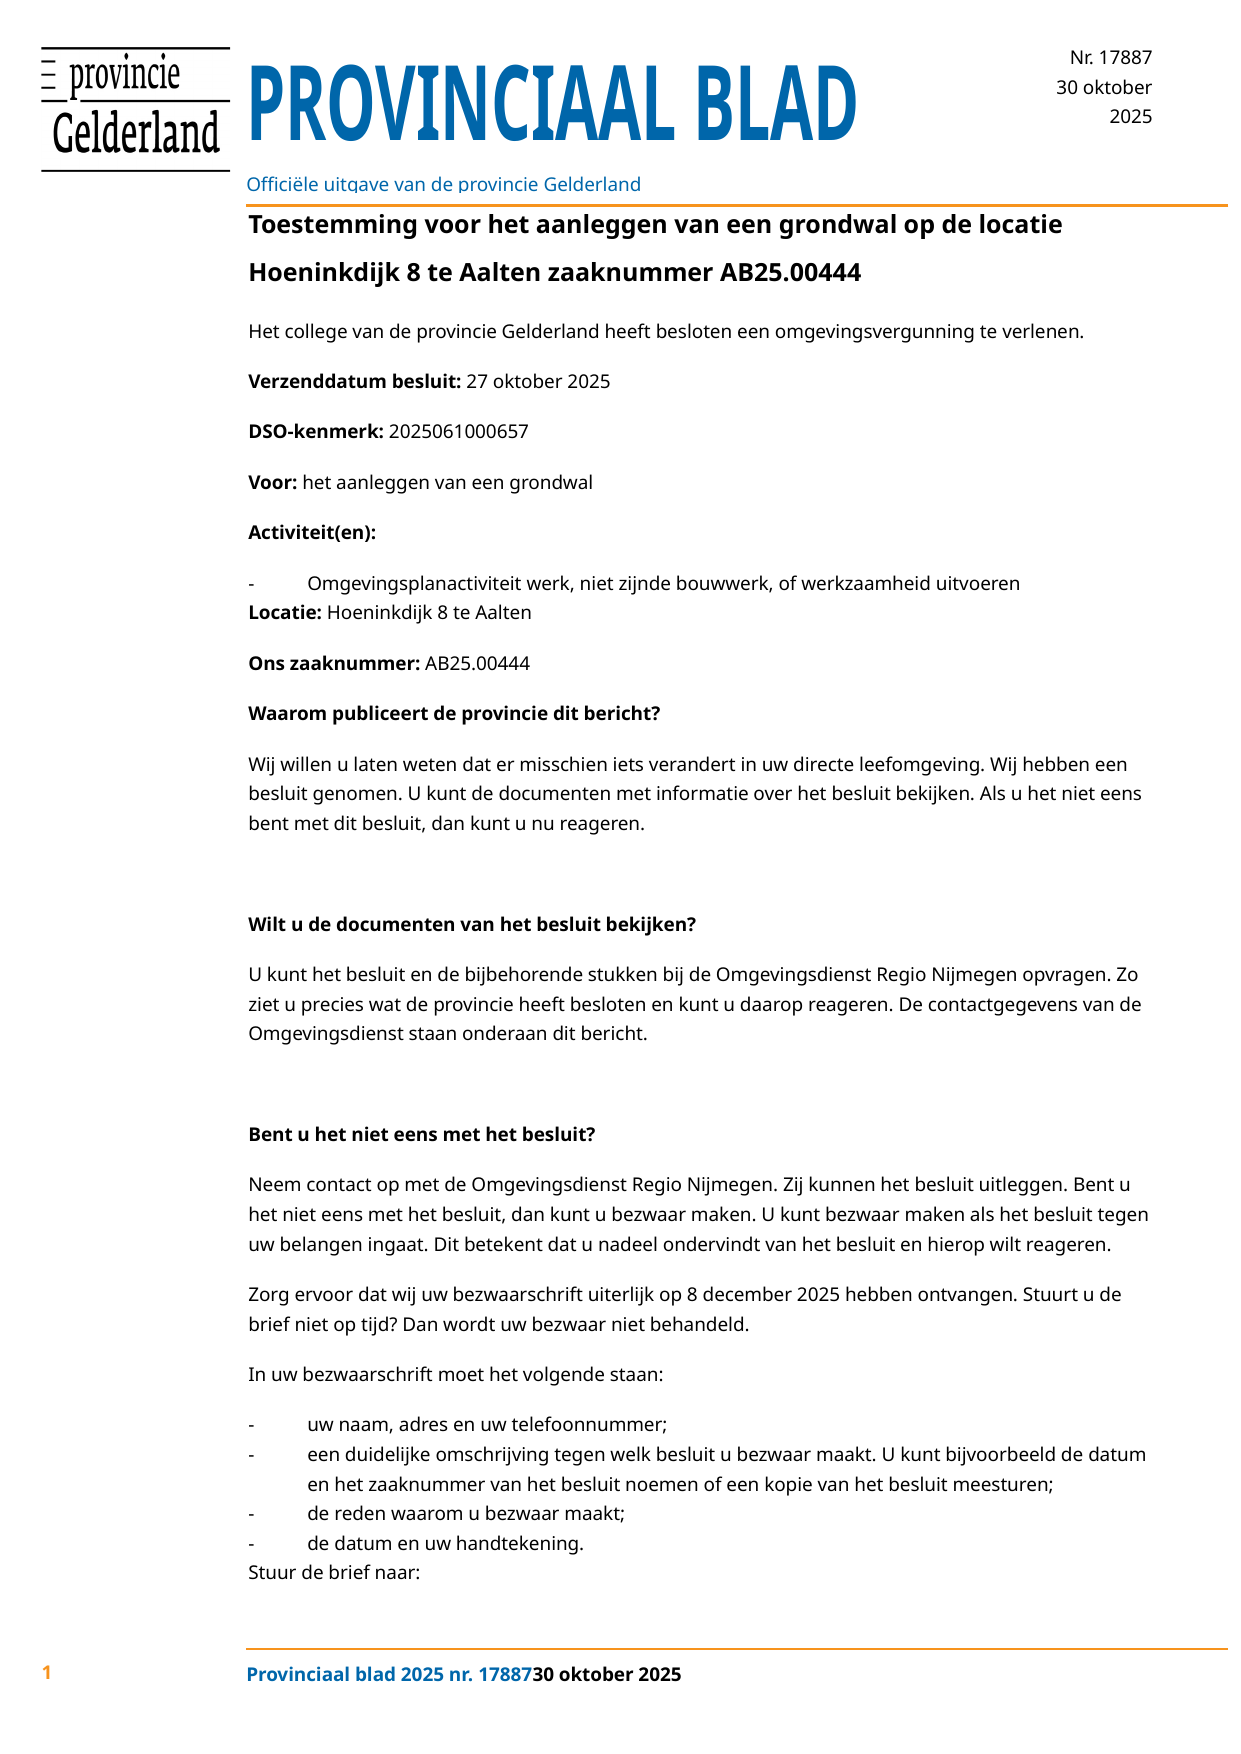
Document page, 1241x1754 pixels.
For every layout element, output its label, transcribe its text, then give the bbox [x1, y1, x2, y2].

text Verzenddatum besluit: 27 oktober 2025 [248, 368, 1152, 394]
list een duidelijke omschrijving tegen welk besluit u bezwaar maakt. U kunt bijvoorbeeld de datum en het zaaknummer van het besluit noemen of een kopie van het besluit meesturen; [248, 1441, 1152, 1497]
text Zorg ervoor dat wij uw bezwaarschrift uiterlijk op 8 december 2025 hebben ontvangen. Stuurt u de brief niet op tijd? Dan wordt uw bezwaar niet behandeld. [248, 1281, 1152, 1337]
text Wilt u de documenten van het besluit bekijken? [248, 911, 1152, 937]
text Wij willen u laten weten dat er misschien iets verandert in uw directe leefomgeving. Wij hebben een besluit genomen. U kunt de documenten met informatie over het besluit bekijken. Als u het niet eens bent met dit besluit, dan kunt u nu reageren. [248, 751, 1152, 836]
text DSO-kenmerk: 2025061000657 [248, 419, 1152, 444]
list Omgevingsplanactiviteit werk, niet zijnde bouwwerk, of werkzaamheid uitvoeren [248, 570, 1152, 596]
text Ons zaaknummer: AB25.00444 [248, 650, 1152, 676]
picture [41, 47, 231, 172]
list uw naam, adres en uw telefoonnummer; [248, 1412, 1152, 1437]
text U kunt het besluit en de bijbehorende stukken bij de Omgevingsdienst Regio Nijmegen opvragen. Zo ziet u precies wat de provincie heeft besloten en kunt u daarop reageren. De contactgegevens van de Omgevingsdienst staan onderaan dit bericht. [248, 961, 1152, 1046]
text Het college van de provincie Gelderland heeft besloten een omgevingsvergunning te verlenen. [248, 318, 1152, 344]
text Voor: het aanleggen van een grondwal [248, 469, 1152, 495]
list de datum en uw handtekening. [248, 1530, 1152, 1556]
text Stuur de brief naar: [248, 1559, 1152, 1585]
text In uw bezwaarschrift moet het volgende staan: [248, 1361, 1152, 1387]
text Activiteit(en): [248, 519, 1152, 545]
text Bent u het niet eens met het besluit? [248, 1121, 1152, 1147]
text Neem contact op met de Omgevingsdienst Regio Nijmegen. Zij kunnen het besluit uitleggen. Bent u het niet eens met het besluit, dan kunt u bezwaar maken. U kunt bezwaar maken als het besluit tegen uw belangen ingaat. Dit betekent dat u nadeel ondervindt van het besluit en hierop wilt reageren. [248, 1172, 1152, 1257]
text Waarom publiceert de provincie dit bericht? [248, 700, 1152, 726]
text Locatie: Hoeninkdijk 8 te Aalten [248, 599, 1152, 625]
list de reden waarom u bezwaar maakt; [248, 1500, 1152, 1526]
text Toestemming voor het aanleggen van een grondwal op de locatie Hoeninkdijk 8 te Aalten zaaknummer AB25.00444 [248, 207, 1152, 288]
